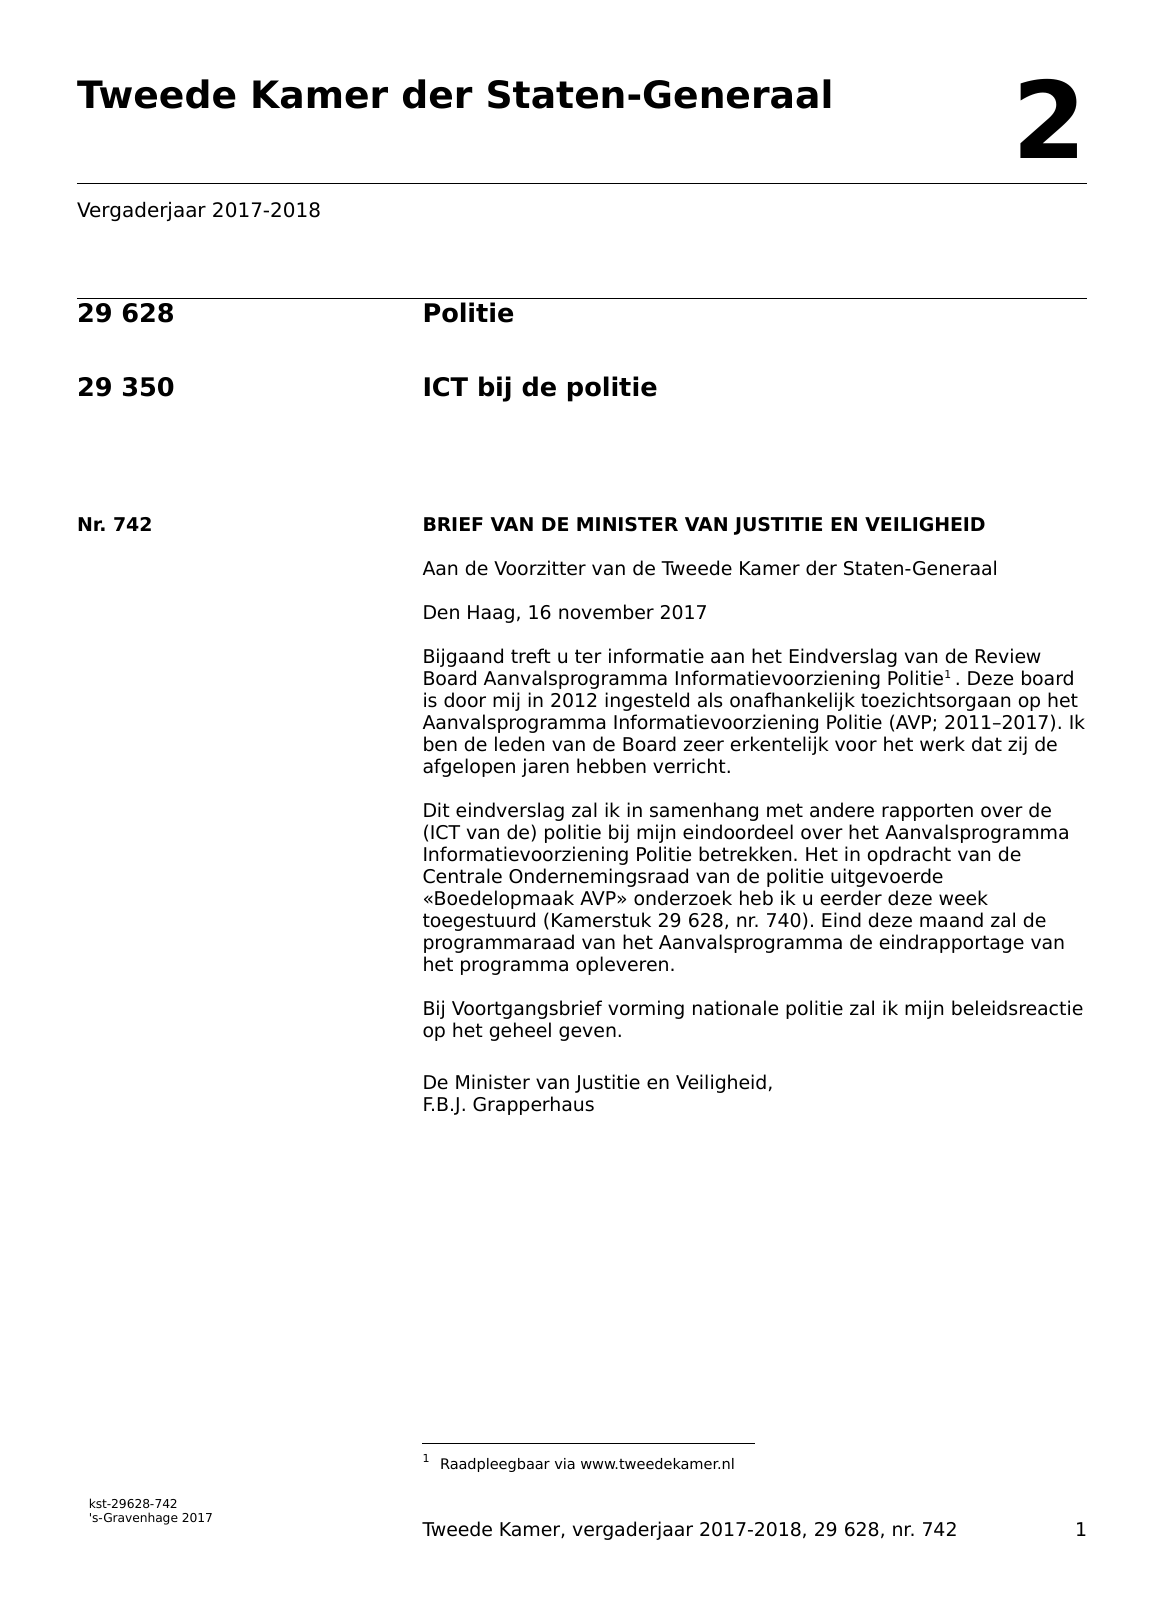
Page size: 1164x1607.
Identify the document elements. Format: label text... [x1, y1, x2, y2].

text Den Haag, 16 november 2017 [422, 602, 1087, 624]
text De Minister van Justitie en Veiligheid, F.B.J. Grapperhaus [422, 1072, 1087, 1116]
text Bij Voortgangsbrief vorming nationale politie zal ik mijn beleidsreactie op het geheel geven. [422, 998, 1087, 1042]
table_header 2 [886, 59, 1087, 183]
text Bijgaand treft u ter informatie aan het Eindverslag van de Review Board Aanvalsprogramma Informatievoorziening Politie. Deze board is door mij in 2012 ingesteld als onafhankelijk toezichtsorgaan op het Aanvalsprogramma Informatievoorziening Politie (AVP; 2011–2017). Ik ben de leden van de Board zeer erkentelijk voor het werk dat zij de afgelopen jaren hebben verricht. [422, 646, 1087, 778]
text Aan de Voorzitter van de Tweede Kamer der Staten-Generaal [422, 558, 1087, 580]
table_cell Vergaderjaar 2017-2018 [77, 184, 1087, 298]
subtitle 29 350 ICT bij de politie [77, 373, 1087, 403]
subtitle 29 628 Politie [77, 299, 1087, 329]
text 's-Gravenhage 2017 [88, 1511, 323, 1525]
text Raadpleegbaar via www.tweedekamer.nl [422, 1452, 1087, 1474]
text Dit eindverslag zal ik in samenhang met andere rapporten over de (ICT van de) politie bij mijn eindoordeel over het Aanvalsprogramma Informatievoorziening Politie betrekken. Het in opdracht van de Centrale Ondernemingsraad van de politie uitgevoerde «Boedelopmaak AVP» onderzoek heb ik u eerder deze week toegestuurd (Kamerstuk 29 628, nr. 740). Eind deze maand zal de programmaraad van het Aanvalsprogramma de eindrapportage van het programma opleveren. [422, 800, 1087, 976]
subtitle Nr. 742 BRIEF VAN DE MINISTER VAN JUSTITIE EN VEILIGHEID [77, 514, 1087, 536]
table_header Tweede Kamer der Staten-Generaal [77, 59, 886, 183]
text kst-29628-742 [88, 1497, 323, 1511]
